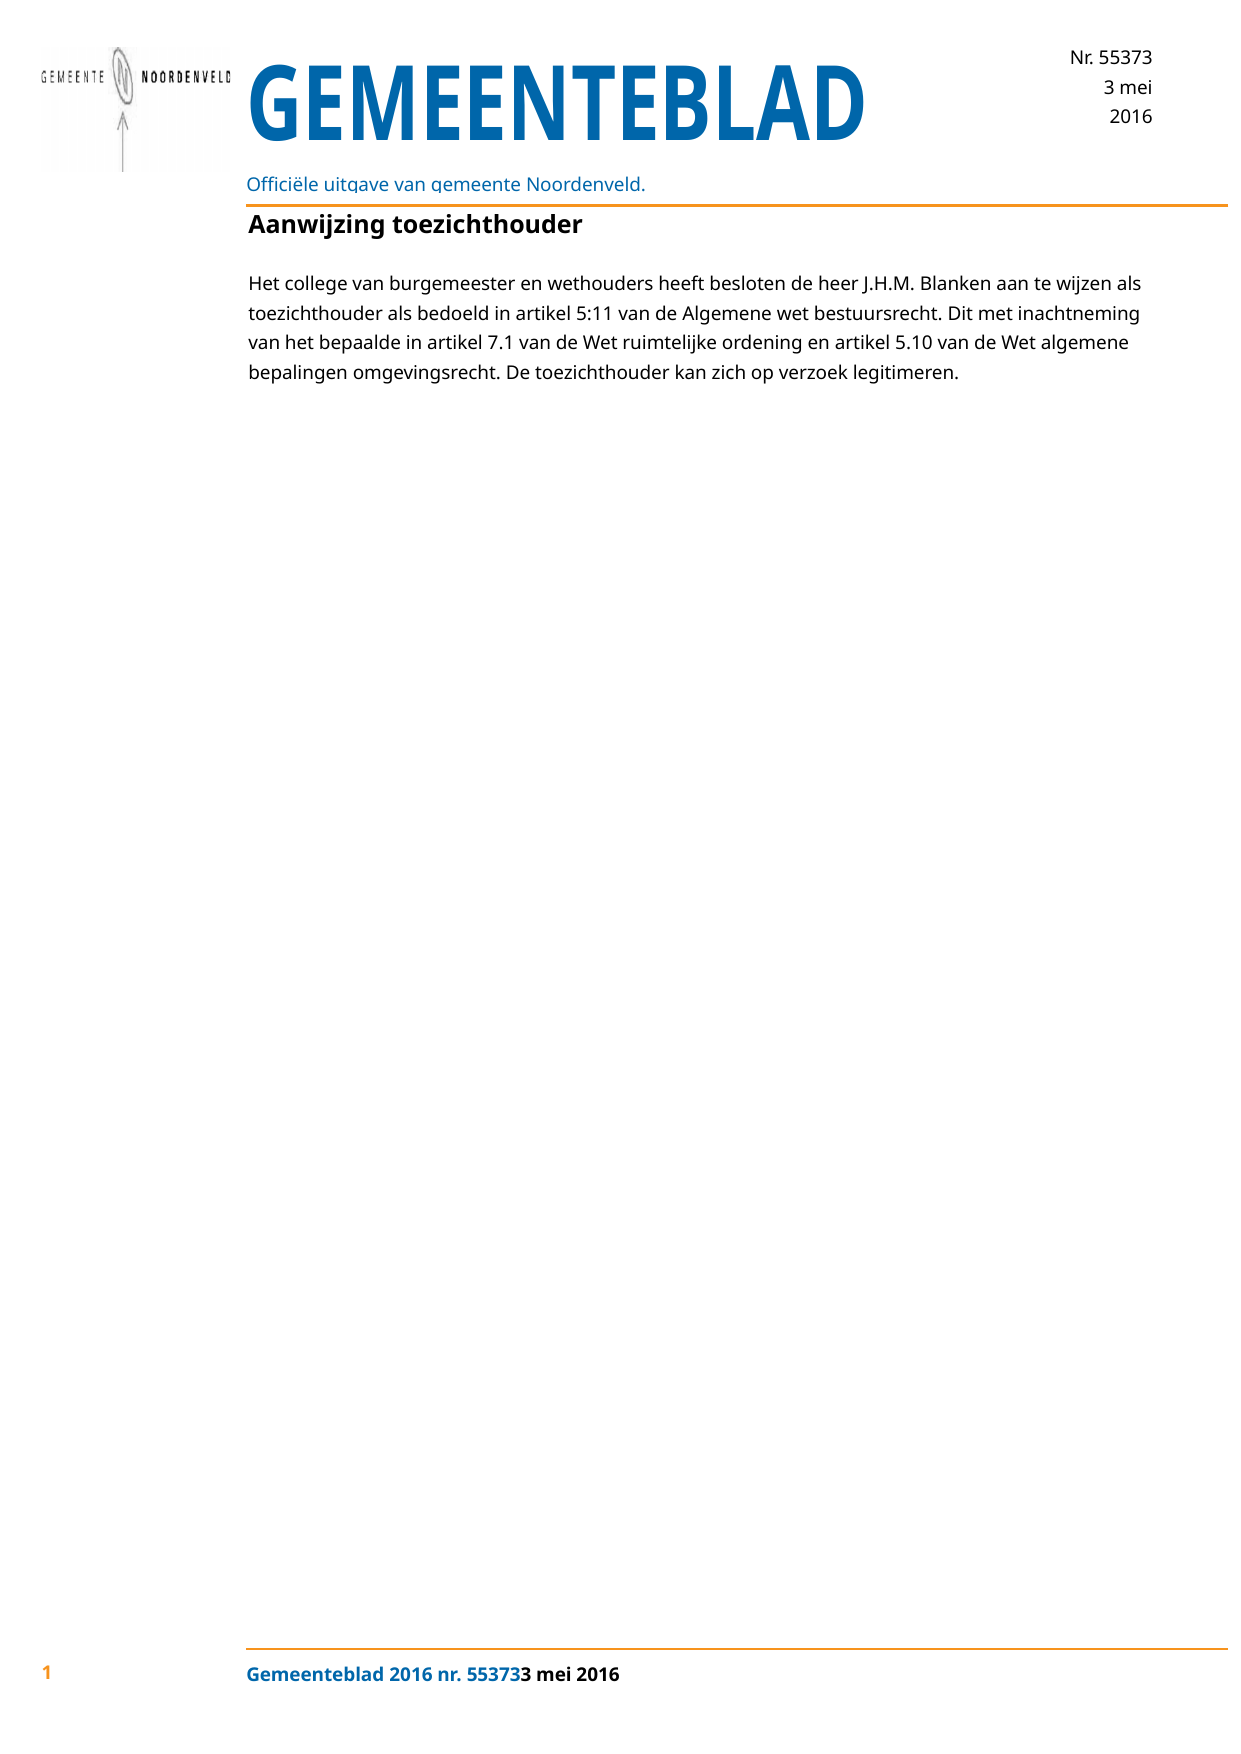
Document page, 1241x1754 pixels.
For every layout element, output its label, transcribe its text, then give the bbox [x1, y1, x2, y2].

picture [41, 47, 231, 172]
text Aanwijzing toezichthouder [248, 207, 1152, 241]
text Het college van burgemeester en wethouders heeft besloten de heer J.H.M. Blanken aan te wijzen als toezichthouder als bedoeld in artikel 5:11 van de Algemene wet bestuursrecht. Dit met inachtneming van het bepaalde in artikel 7.1 van de Wet ruimtelijke ordening en artikel 5.10 van de Wet algemene bepalingen omgevingsrecht. De toezichthouder kan zich op verzoek legitimeren. [248, 270, 1152, 385]
